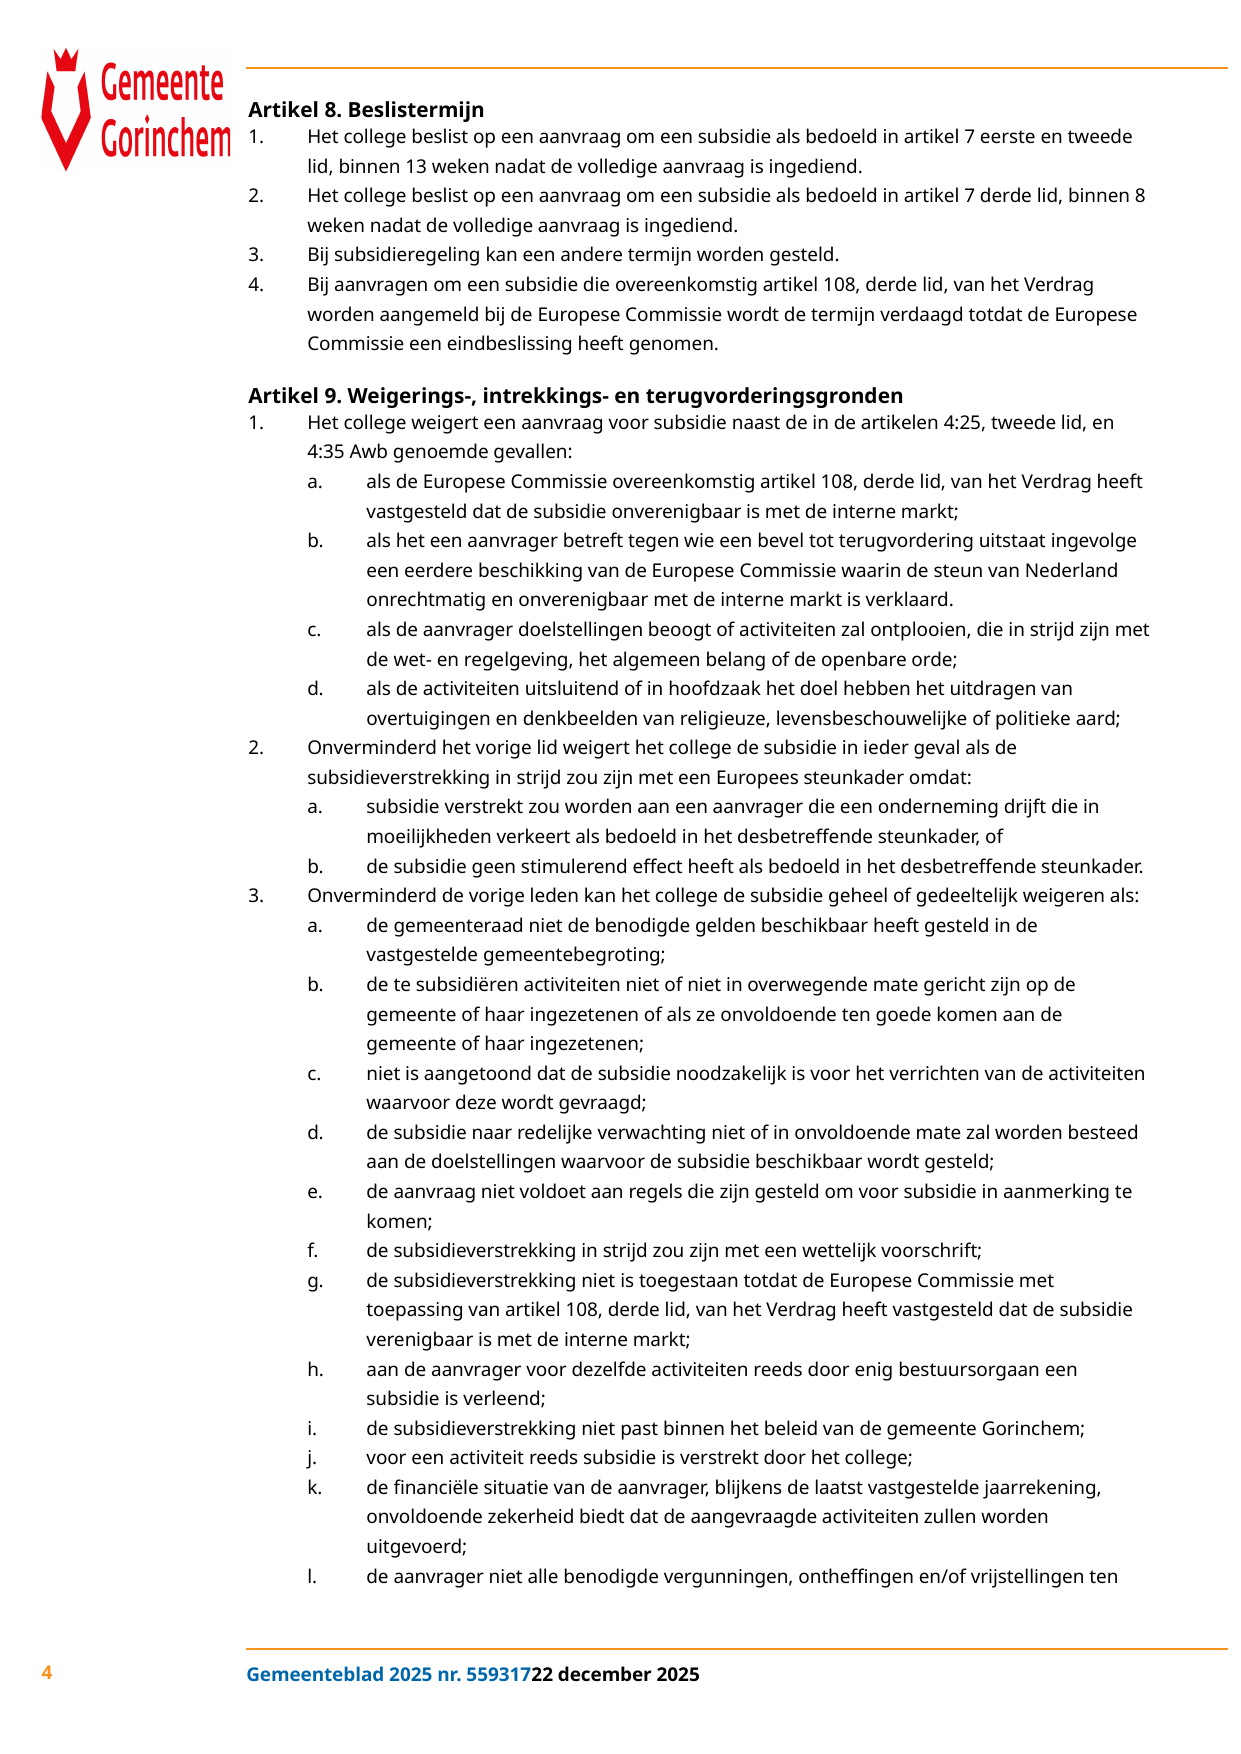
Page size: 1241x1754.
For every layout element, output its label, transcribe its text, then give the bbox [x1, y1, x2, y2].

list de aanvraag niet voldoet aan regels die zijn gesteld om voor subsidie in aanmerking te komen; [307, 1178, 1152, 1234]
list Het college beslist op een aanvraag om een subsidie als bedoeld in artikel 7 derde lid, binnen 8 weken nadat de volledige aanvraag is ingediend. [248, 182, 1152, 238]
list de te subsidiëren activiteiten niet of niet in overwegende mate gericht zijn op de gemeente of haar ingezetenen of als ze onvoldoende ten goede komen aan de gemeente of haar ingezetenen; [307, 971, 1152, 1056]
list de financiële situatie van de aanvrager, blijkens de laatst vastgestelde jaarrekening, onvoldoende zekerheid biedt dat de aangevraagde activiteiten zullen worden uitgevoerd; [307, 1474, 1152, 1559]
list niet is aangetoond dat de subsidie noodzakelijk is voor het verrichten van de activiteiten waarvoor deze wordt gevraagd; [307, 1060, 1152, 1115]
list de subsidieverstrekking in strijd zou zijn met een wettelijk voorschrift; [307, 1237, 1152, 1263]
list de aanvrager niet alle benodigde vergunningen, ontheffingen en/of vrijstellingen ten [307, 1563, 1152, 1589]
list de gemeenteraad niet de benodigde gelden beschikbaar heeft gesteld in de vastgestelde gemeentebegroting; [307, 912, 1152, 967]
list de subsidie naar redelijke verwachting niet of in onvoldoende mate zal worden besteed aan de doelstellingen waarvoor de subsidie beschikbaar wordt gesteld; [307, 1119, 1152, 1174]
text Artikel 8. Beslistermijn [248, 95, 1152, 123]
list aan de aanvrager voor dezelfde activiteiten reeds door enig bestuursorgaan een subsidie is verleend; [307, 1356, 1152, 1411]
list Bij aanvragen om een subsidie die overeenkomstig artikel 108, derde lid, van het Verdrag worden aangemeld bij de Europese Commissie wordt de termijn verdaagd totdat de Europese Commissie een eindbeslissing heeft genomen. [248, 271, 1152, 356]
list de subsidieverstrekking niet past binnen het beleid van de gemeente Gorinchem; [307, 1415, 1152, 1441]
list voor een activiteit reeds subsidie is verstrekt door het college; [307, 1444, 1152, 1470]
list als de Europese Commissie overeenkomstig artikel 108, derde lid, van het Verdrag heeft vastgesteld dat de subsidie onverenigbaar is met de interne markt; [307, 468, 1152, 524]
list subsidie verstrekt zou worden aan een aanvrager die een onderneming drijft die in moeilijkheden verkeert als bedoeld in het desbetreffende steunkader, of [307, 794, 1152, 849]
list Onverminderd de vorige leden kan het college de subsidie geheel of gedeeltelijk weigeren als: [248, 882, 1152, 908]
text Artikel 9. Weigerings-, intrekkings- en terugvorderingsgronden [248, 381, 1152, 409]
list als de activiteiten uitsluitend of in hoofdzaak het doel hebben het uitdragen van overtuigingen en denkbeelden van religieuze, levensbeschouwelijke of politieke aard; [307, 675, 1152, 731]
list de subsidie geen stimulerend effect heeft als bedoeld in het desbetreffende steunkader. [307, 853, 1152, 879]
picture [41, 47, 231, 172]
list als het een aanvrager betreft tegen wie een bevel tot terugvordering uitstaat ingevolge een eerdere beschikking van de Europese Commissie waarin de steun van Nederland onrechtmatig en onverenigbaar met de interne markt is verklaard. [307, 527, 1152, 612]
list Het college beslist op een aanvraag om een subsidie als bedoeld in artikel 7 eerste en tweede lid, binnen 13 weken nadat de volledige aanvraag is ingediend. [248, 123, 1152, 178]
list Het college weigert een aanvraag voor subsidie naast de in de artikelen 4:25, tweede lid, en 4:35 Awb genoemde gevallen: [248, 409, 1152, 464]
list Onverminderd het vorige lid weigert het college de subsidie in ieder geval als de subsidieverstrekking in strijd zou zijn met een Europees steunkader omdat: [248, 734, 1152, 790]
list Bij subsidieregeling kan een andere termijn worden gesteld. [248, 242, 1152, 267]
list de subsidieverstrekking niet is toegestaan totdat de Europese Commissie met toepassing van artikel 108, derde lid, van het Verdrag heeft vastgesteld dat de subsidie verenigbaar is met de interne markt; [307, 1267, 1152, 1352]
list als de aanvrager doelstellingen beoogt of activiteiten zal ontplooien, die in strijd zijn met de wet- en regelgeving, het algemeen belang of de openbare orde; [307, 616, 1152, 672]
